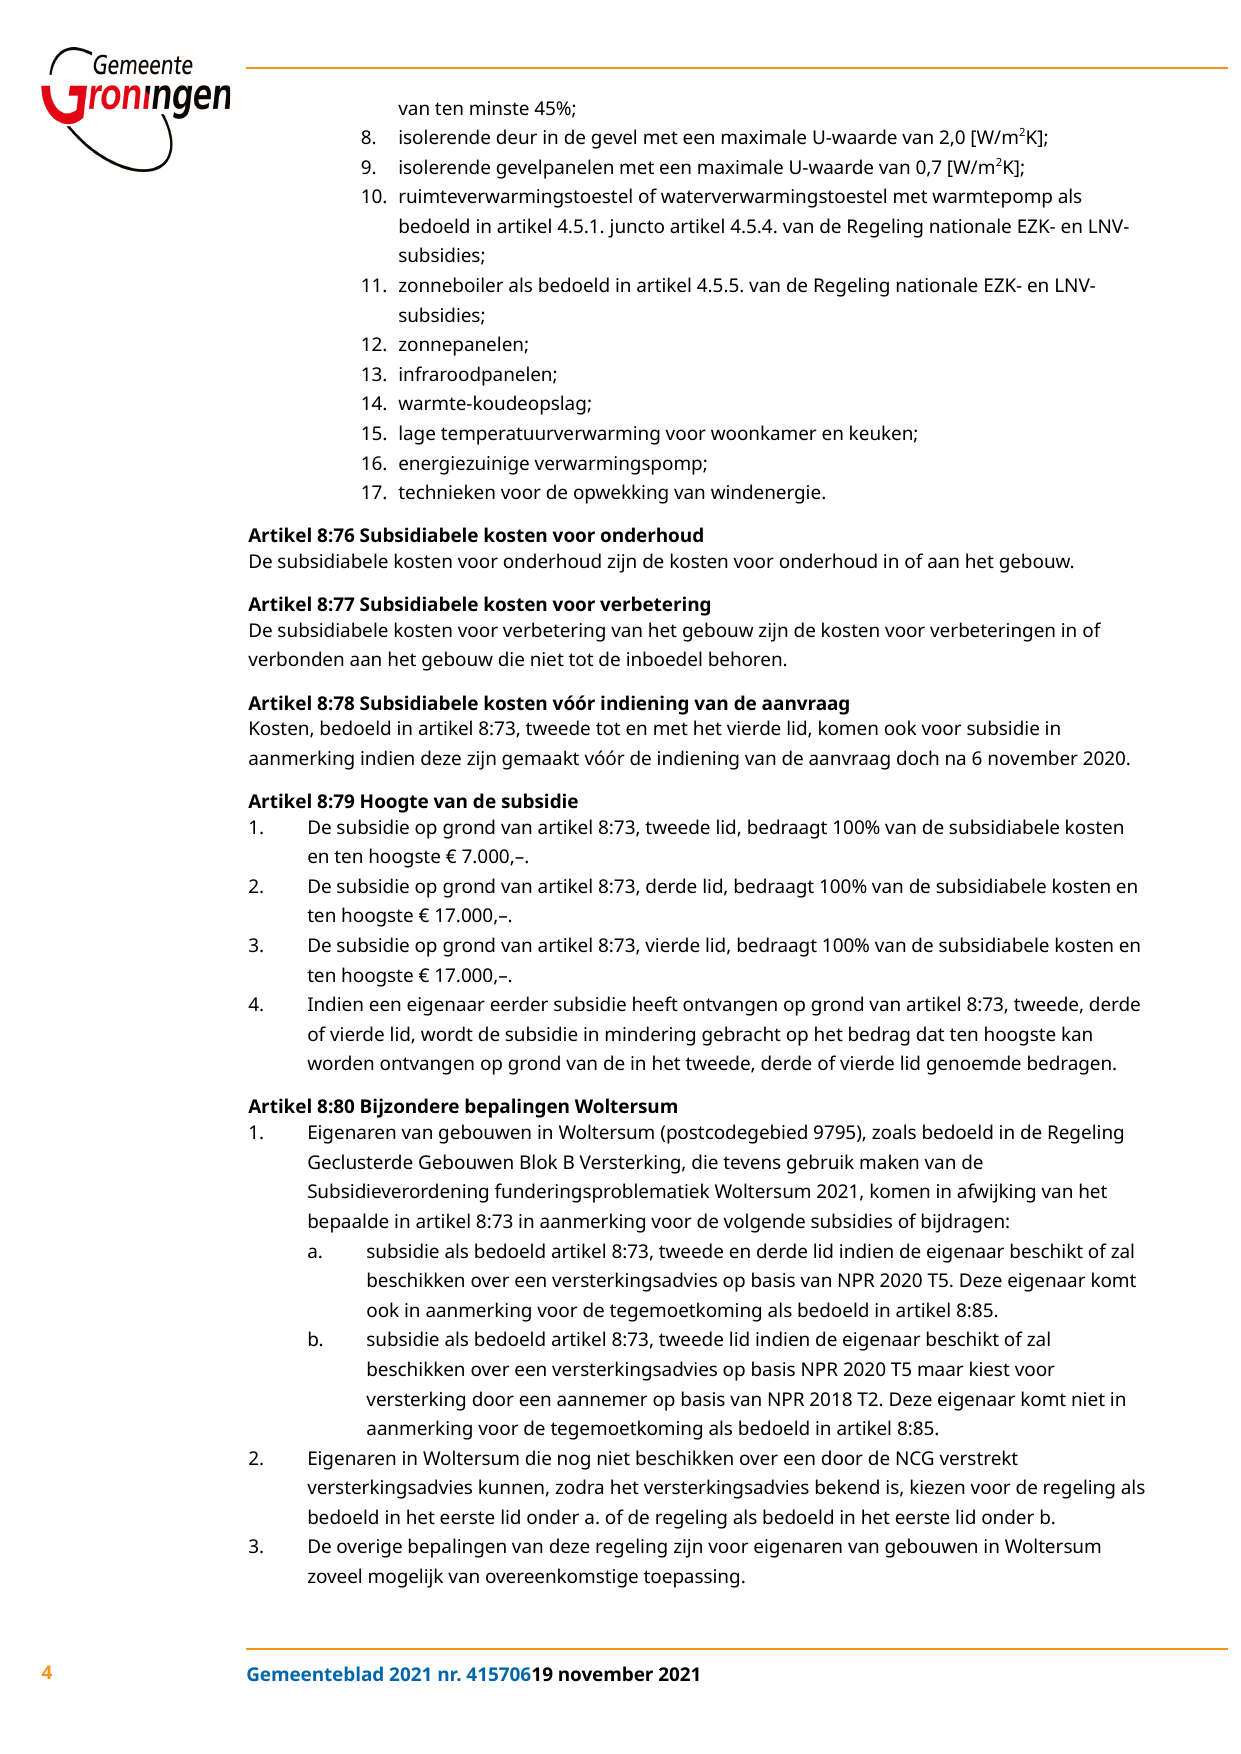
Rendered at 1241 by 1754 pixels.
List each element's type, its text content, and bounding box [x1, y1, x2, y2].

text Artikel 8:78 Subsidiabele kosten vóór indiening van de aanvraag [248, 690, 1152, 716]
list De subsidie op grond van artikel 8:73, tweede lid, bedraagt 100% van de subsidiabele kosten en ten hoogste € 7.000,–. [248, 814, 1152, 869]
list De subsidie op grond van artikel 8:73, vierde lid, bedraagt 100% van de subsidiabele kosten en ten hoogste € 17.000,–. [248, 932, 1152, 988]
list subsidie als bedoeld artikel 8:73, tweede lid indien de eigenaar beschikt of zal beschikken over een versterkingsadvies op basis NPR 2020 T5 maar kiest voor versterking door een aannemer op basis van NPR 2018 T2. Deze eigenaar komt niet in aanmerking voor de tegemoetkoming als bedoeld in artikel 8:85. [307, 1327, 1152, 1441]
list infraroodpanelen; [361, 361, 1152, 387]
list lage temperatuurverwarming voor woonkamer en keuken; [361, 420, 1152, 446]
list warmte-koudeopslag; [361, 391, 1152, 416]
text Artikel 8:79 Hoogte van de subsidie [248, 788, 1152, 814]
list technieken voor de opwekking van windenergie. [361, 479, 1152, 505]
picture [41, 47, 231, 172]
text Artikel 8:77 Subsidiabele kosten voor verbetering [248, 591, 1152, 617]
list Eigenaren in Woltersum die nog niet beschikken over een door de NCG verstrekt versterkingsadvies kunnen, zodra het versterkingsadvies bekend is, kiezen voor de regeling als bedoeld in het eerste lid onder a. of de regeling als bedoeld in het eerste lid onder b. [248, 1445, 1152, 1530]
list De subsidie op grond van artikel 8:73, derde lid, bedraagt 100% van de subsidiabele kosten en ten hoogste € 17.000,–. [248, 873, 1152, 928]
text De subsidiabele kosten voor verbetering van het gebouw zijn de kosten voor verbeteringen in of verbonden aan het gebouw die niet tot de inboedel behoren. [248, 617, 1152, 672]
list isolerende gevelpanelen met een maximale U-waarde van 0,7 [W/m2K]; [361, 154, 1152, 180]
text Artikel 8:76 Subsidiabele kosten voor onderhoud [248, 522, 1152, 548]
list zonneboiler als bedoeld in artikel 4.5.5. van de Regeling nationale EZK- en LNV-subsidies; [361, 272, 1152, 328]
text Kosten, bedoeld in artikel 8:73, tweede tot en met het vierde lid, komen ook voor subsidie in aanmerking indien deze zijn gemaakt vóór de indiening van de aanvraag doch na 6 november 2020. [248, 716, 1152, 771]
text Artikel 8:80 Bijzondere bepalingen Woltersum [248, 1094, 1152, 1119]
list subsidie als bedoeld artikel 8:73, tweede en derde lid indien de eigenaar beschikt of zal beschikken over een versterkingsadvies op basis van NPR 2020 T5. Deze eigenaar komt ook in aanmerking voor de tegemoetkoming als bedoeld in artikel 8:85. [307, 1238, 1152, 1323]
list energiezuinige verwarmingspomp; [361, 450, 1152, 476]
list De overige bepalingen van deze regeling zijn voor eigenaren van gebouwen in Woltersum zoveel mogelijk van overeenkomstige toepassing. [248, 1534, 1152, 1589]
list Indien een eigenaar eerder subsidie heeft ontvangen op grond van artikel 8:73, tweede, derde of vierde lid, wordt de subsidie in mindering gebracht op het bedrag dat ten hoogste kan worden ontvangen op grond van de in het tweede, derde of vierde lid genoemde bedragen. [248, 991, 1152, 1076]
list van ten minste 45%; [361, 95, 1152, 121]
list zonnepanelen; [361, 331, 1152, 357]
list isolerende deur in de gevel met een maximale U-waarde van 2,0 [W/m2K]; [361, 124, 1152, 150]
text De subsidiabele kosten voor onderhoud zijn de kosten voor onderhoud in of aan het gebouw. [248, 548, 1152, 574]
list ruimteverwarmingstoestel of waterverwarmingstoestel met warmtepomp als bedoeld in artikel 4.5.1. juncto artikel 4.5.4. van de Regeling nationale EZK- en LNV-subsidies; [361, 183, 1152, 268]
list Eigenaren van gebouwen in Woltersum (postcodegebied 9795), zoals bedoeld in de Regeling Geclusterde Gebouwen Blok B Versterking, die tevens gebruik maken van de Subsidieverordening funderingsproblematiek Woltersum 2021, komen in afwijking van het bepaalde in artikel 8:73 in aanmerking voor de volgende subsidies of bijdragen: [248, 1119, 1152, 1234]
